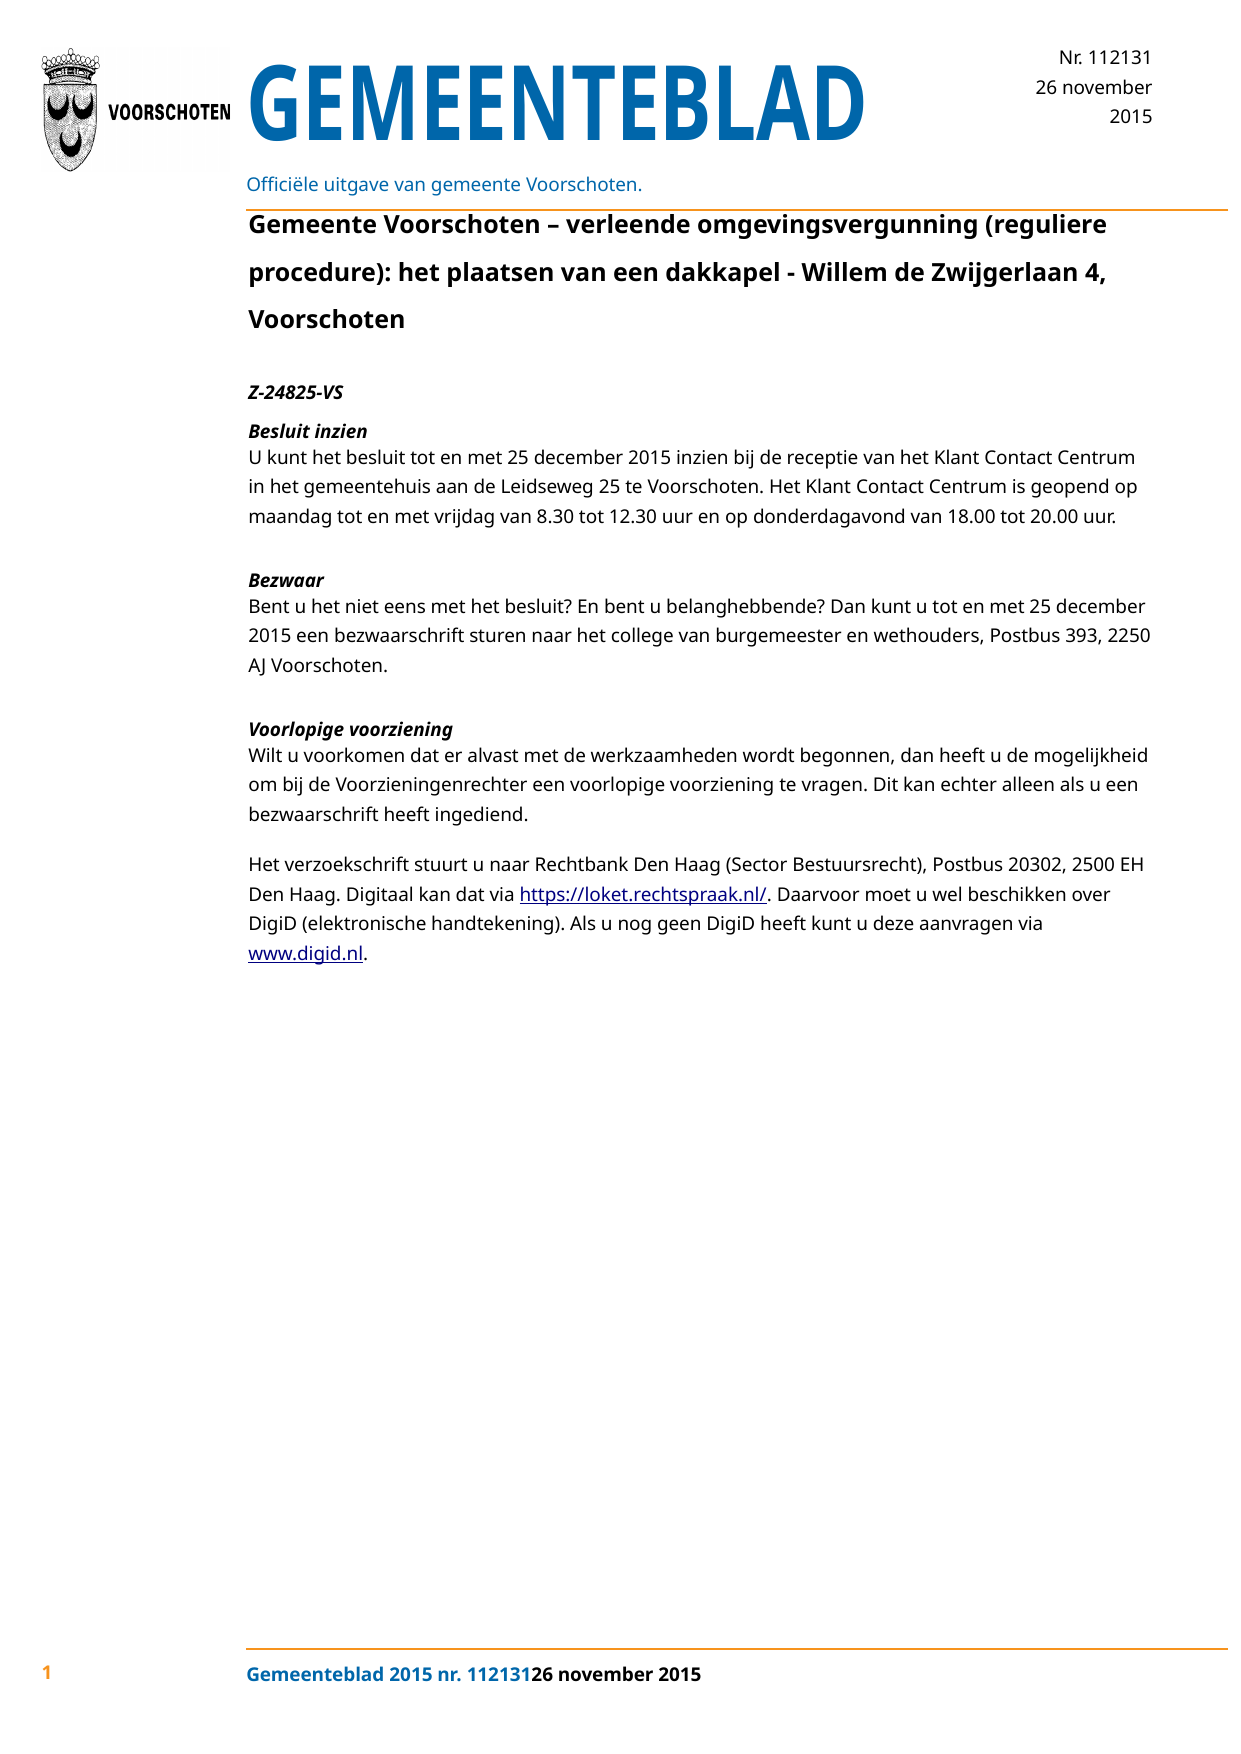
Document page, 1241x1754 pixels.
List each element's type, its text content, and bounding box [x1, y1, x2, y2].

text Voorlopige voorziening [248, 716, 1152, 742]
text Bezwaar [248, 567, 1152, 593]
text Gemeente Voorschoten – verleende omgevingsvergunning (reguliere procedure): het plaatsen van een dakkapel - Willem de Zwijgerlaan 4, Voorschoten [248, 211, 1152, 336]
text Het verzoekschrift stuurt u naar Rechtbank Den Haag (Sector Bestuursrecht), Postbus 20302, 2500 EH Den Haag. Digitaal kan dat via https://loket.rechtspraak.nl/. Daarvoor moet u wel beschikken over DigiD (elektronische handtekening). Als u nog geen DigiD heeft kunt u deze aanvragen via www.digid.nl. [248, 851, 1152, 966]
text Bent u het niet eens met het besluit? En bent u belanghebbende? Dan kunt u tot en met 25 december 2015 een bezwaarschrift sturen naar het college van burgemeester en wethouders, Postbus 393, 2250 AJ Voorschoten. [248, 593, 1152, 678]
picture [41, 47, 231, 172]
text Besluit inzien [248, 418, 1152, 444]
text Wilt u voorkomen dat er alvast met de werkzaamheden wordt begonnen, dan heeft u de mogelijkheid om bij de Voorzieningenrechter een voorlopige voorziening te vragen. Dit kan echter alleen als u een bezwaarschrift heeft ingediend. [248, 742, 1152, 827]
text Z-24825-VS [248, 379, 1152, 405]
text U kunt het besluit tot en met 25 december 2015 inzien bij de receptie van het Klant Contact Centrum in het gemeentehuis aan de Leidseweg 25 te Voorschoten. Het Klant Contact Centrum is geopend op maandag tot en met vrijdag van 8.30 tot 12.30 uur en op donderdagavond van 18.00 tot 20.00 uur. [248, 444, 1152, 529]
